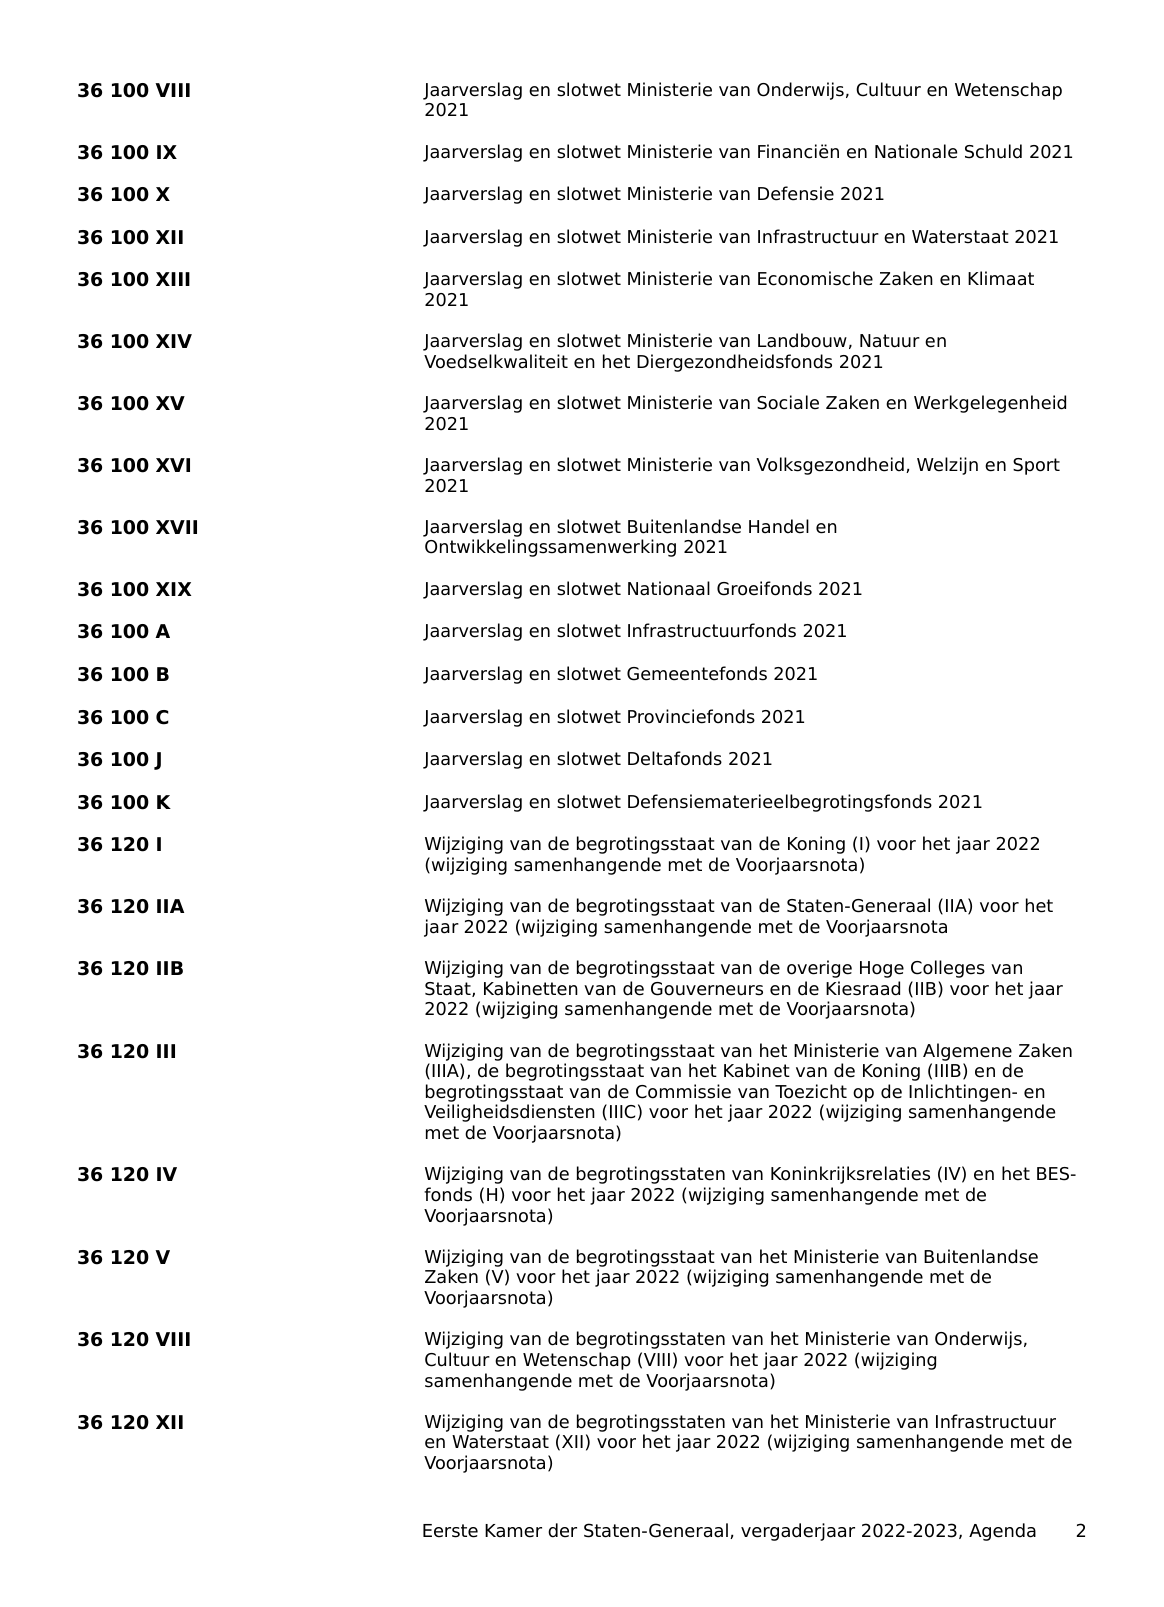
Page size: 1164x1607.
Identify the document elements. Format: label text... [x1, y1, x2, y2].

table_cell [401, 142, 418, 163]
table_cell [418, 1020, 1087, 1041]
table_cell [418, 496, 1087, 517]
table_cell [77, 164, 401, 184]
table_cell Jaarverslag en slotwet Infrastructuurfonds 2021 [418, 621, 1087, 643]
table_cell 36 100 C [77, 707, 401, 728]
table_cell Wijziging van de begrotingsstaten van het Ministerie van Infrastructuur en Waterstaat (XII) voor het jaar 2022 (wijziging samenhangende met de Voorjaarsnota) [418, 1412, 1087, 1474]
table_cell [418, 121, 1087, 142]
table_cell [77, 1226, 401, 1247]
table_cell [77, 206, 401, 227]
table_cell Jaarverslag en slotwet Ministerie van Defensie 2021 [418, 184, 1087, 206]
table_cell 36 100 IX [77, 142, 401, 163]
table_cell [401, 206, 418, 227]
table_cell [77, 59, 401, 80]
table_cell [77, 938, 401, 958]
table_cell [401, 643, 418, 664]
table_cell Jaarverslag en slotwet Deltafonds 2021 [418, 749, 1087, 771]
table_cell 36 100 XVI [77, 455, 401, 496]
table_cell 36 120 VIII [77, 1329, 401, 1391]
table_cell Wijziging van de begrotingsstaten van het Ministerie van Onderwijs, Cultuur en Wetenschap (VIII) voor het jaar 2022 (wijziging samenhangende met de Voorjaarsnota) [418, 1329, 1087, 1391]
table_cell [77, 311, 401, 331]
table_cell [77, 771, 401, 792]
table_cell [401, 834, 418, 876]
table_cell Jaarverslag en slotwet Ministerie van Sociale Zaken en Werkgelegenheid 2021 [418, 393, 1087, 434]
table_cell [77, 373, 401, 393]
table_cell [418, 434, 1087, 455]
table_cell Jaarverslag en slotwet Ministerie van Financiën en Nationale Schuld 2021 [418, 142, 1087, 163]
table_cell [77, 434, 401, 455]
table_cell [77, 601, 401, 621]
table_cell [401, 455, 418, 496]
table_cell 36 100 J [77, 749, 401, 771]
table_cell [401, 771, 418, 792]
table_cell [401, 1391, 418, 1412]
table_cell Jaarverslag en slotwet Buitenlandse Handel en Ontwikkelingssamenwerking 2021 [418, 517, 1087, 558]
table_cell [77, 558, 401, 579]
table_cell [418, 373, 1087, 393]
table_cell [418, 1226, 1087, 1247]
table_cell [418, 206, 1087, 227]
table_cell [401, 164, 418, 184]
table_cell Wijziging van de begrotingsstaat van het Ministerie van Algemene Zaken (IIIA), de begrotingsstaat van het Kabinet van de Koning (IIIB) en de begrotingsstaat van de Commissie van Toezicht op de Inlichtingen- en Veiligheidsdiensten (IIIC) voor het jaar 2022 (wijziging samenhangende met de Voorjaarsnota) [418, 1041, 1087, 1144]
table_cell 36 100 XIX [77, 579, 401, 601]
table_cell [401, 80, 418, 121]
table_cell [401, 496, 418, 517]
table_cell Wijziging van de begrotingsstaat van het Ministerie van Buitenlandse Zaken (V) voor het jaar 2022 (wijziging samenhangende met de Voorjaarsnota) [418, 1247, 1087, 1309]
table_cell 36 120 XII [77, 1412, 401, 1474]
table_cell [418, 59, 1087, 80]
table_cell Wijziging van de begrotingsstaat van de Koning (I) voor het jaar 2022 (wijziging samenhangende met de Voorjaarsnota) [418, 834, 1087, 876]
table_cell [418, 601, 1087, 621]
table_cell 36 100 K [77, 792, 401, 814]
table_cell Jaarverslag en slotwet Ministerie van Economische Zaken en Klimaat 2021 [418, 269, 1087, 311]
table_cell Jaarverslag en slotwet Nationaal Groeifonds 2021 [418, 579, 1087, 601]
table_cell [77, 1020, 401, 1041]
table_cell Jaarverslag en slotwet Defensiematerieelbegrotingsfonds 2021 [418, 792, 1087, 814]
table_cell [401, 958, 418, 1020]
table_cell [401, 896, 418, 937]
table_cell [401, 121, 418, 142]
table_cell [77, 876, 401, 896]
table_cell [77, 496, 401, 517]
table_cell [418, 1144, 1087, 1164]
table_cell [418, 686, 1087, 707]
table_cell 36 100 XII [77, 227, 401, 249]
table_cell Jaarverslag en slotwet Ministerie van Infrastructuur en Waterstaat 2021 [418, 227, 1087, 249]
table_cell 36 100 XIII [77, 269, 401, 311]
table_cell [401, 664, 418, 686]
table_cell [401, 1226, 418, 1247]
table_cell [401, 434, 418, 455]
table_cell [401, 876, 418, 896]
table_cell 36 100 XVII [77, 517, 401, 558]
table_cell [401, 601, 418, 621]
table_cell Wijziging van de begrotingsstaten van Koninkrijksrelaties (IV) en het BES-fonds (H) voor het jaar 2022 (wijziging samenhangende met de Voorjaarsnota) [418, 1164, 1087, 1226]
table_cell [401, 707, 418, 728]
table_cell [77, 1309, 401, 1329]
table_cell [401, 269, 418, 311]
table_cell [401, 1020, 418, 1041]
table_cell [418, 1391, 1087, 1412]
table_cell [77, 1144, 401, 1164]
table_cell [418, 771, 1087, 792]
table_cell [401, 517, 418, 558]
table_cell 36 120 I [77, 834, 401, 876]
table_cell [401, 1164, 418, 1226]
table_cell 36 100 A [77, 621, 401, 643]
table_cell [401, 1412, 418, 1474]
table_cell [401, 393, 418, 434]
table_cell Jaarverslag en slotwet Ministerie van Volksgezondheid, Welzijn en Sport 2021 [418, 455, 1087, 496]
table_cell [401, 814, 418, 834]
table_cell [418, 1309, 1087, 1329]
table_cell 36 100 XIV [77, 331, 401, 372]
table_cell [77, 643, 401, 664]
table_cell [401, 59, 418, 80]
table_cell [401, 686, 418, 707]
table_cell [401, 1309, 418, 1329]
table_cell [418, 249, 1087, 269]
table_cell [418, 558, 1087, 579]
table_cell [401, 938, 418, 958]
table_cell [77, 249, 401, 269]
table_cell [401, 792, 418, 814]
table_cell [401, 311, 418, 331]
table_cell [401, 621, 418, 643]
table_cell [77, 121, 401, 142]
table_cell [401, 227, 418, 249]
table_cell [401, 729, 418, 749]
table_cell [77, 1391, 401, 1412]
table_cell [401, 579, 418, 601]
table_cell [77, 729, 401, 749]
table_cell [418, 164, 1087, 184]
table_cell [418, 729, 1087, 749]
table_cell Wijziging van de begrotingsstaat van de overige Hoge Colleges van Staat, Kabinetten van de Gouverneurs en de Kiesraad (IIB) voor het jaar 2022 (wijziging samenhangende met de Voorjaarsnota) [418, 958, 1087, 1020]
table_cell [418, 876, 1087, 896]
table_cell 36 100 XV [77, 393, 401, 434]
table_cell [401, 249, 418, 269]
table_cell [401, 749, 418, 771]
table_cell [401, 1144, 418, 1164]
table_cell [418, 311, 1087, 331]
table_cell 36 100 VIII [77, 80, 401, 121]
table_cell [401, 184, 418, 206]
table_cell 36 100 B [77, 664, 401, 686]
table_cell [401, 1247, 418, 1309]
table_cell [418, 643, 1087, 664]
table_cell [418, 814, 1087, 834]
table_cell Jaarverslag en slotwet Ministerie van Landbouw, Natuur en Voedselkwaliteit en het Diergezondheidsfonds 2021 [418, 331, 1087, 372]
table_cell [401, 331, 418, 372]
table_cell [418, 938, 1087, 958]
table_cell [77, 686, 401, 707]
table_cell [401, 1041, 418, 1144]
table_cell Jaarverslag en slotwet Ministerie van Onderwijs, Cultuur en Wetenschap 2021 [418, 80, 1087, 121]
table_cell 36 120 IIA [77, 896, 401, 937]
table_cell [77, 814, 401, 834]
table_cell [401, 558, 418, 579]
table_cell [401, 373, 418, 393]
table_cell 36 120 V [77, 1247, 401, 1309]
table_cell 36 120 III [77, 1041, 401, 1144]
table_cell Jaarverslag en slotwet Provinciefonds 2021 [418, 707, 1087, 728]
table_cell 36 100 X [77, 184, 401, 206]
table_cell Jaarverslag en slotwet Gemeentefonds 2021 [418, 664, 1087, 686]
table_cell Wijziging van de begrotingsstaat van de Staten-Generaal (IIA) voor het jaar 2022 (wijziging samenhangende met de Voorjaarsnota [418, 896, 1087, 937]
table_cell 36 120 IIB [77, 958, 401, 1020]
table_cell [401, 1329, 418, 1391]
table_cell 36 120 IV [77, 1164, 401, 1226]
